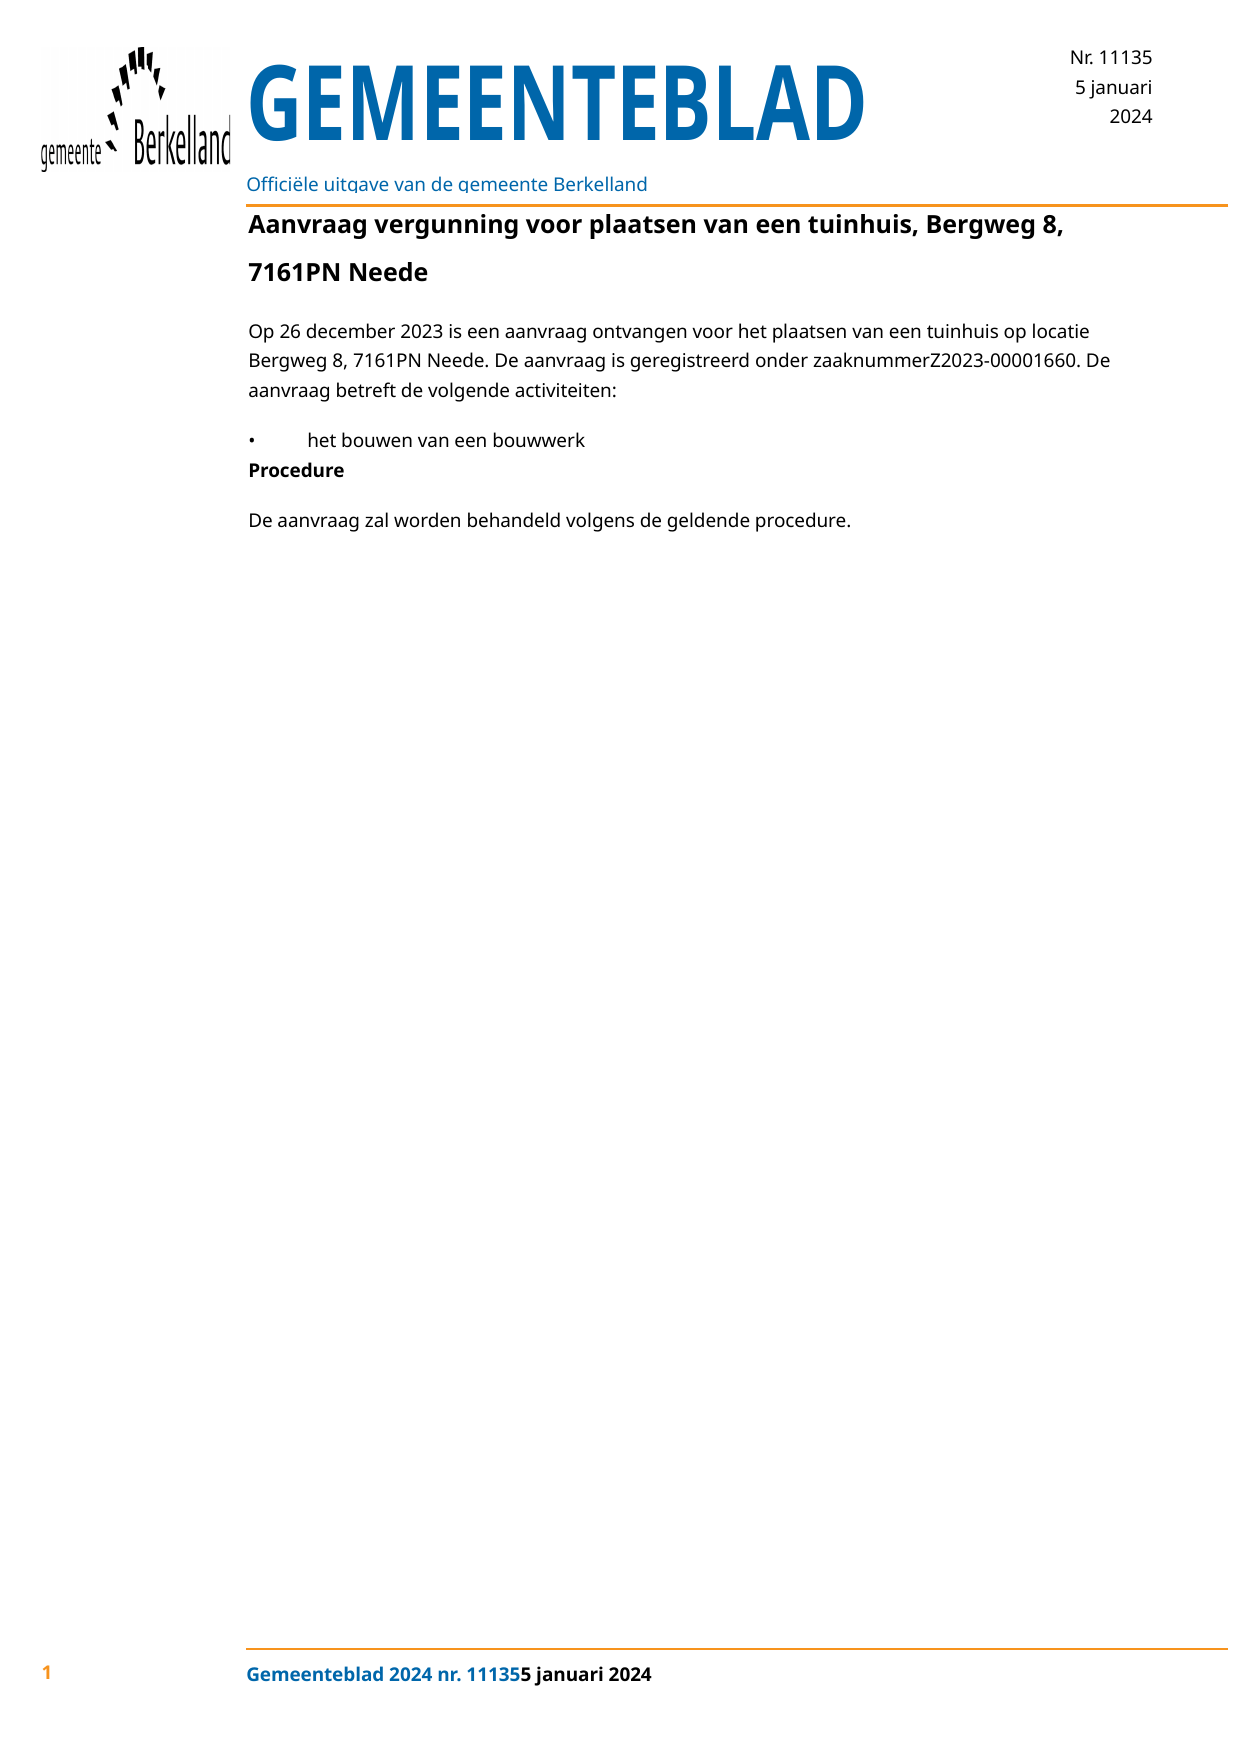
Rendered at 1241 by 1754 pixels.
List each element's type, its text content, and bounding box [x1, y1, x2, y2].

text Procedure [248, 457, 1152, 483]
list het bouwen van een bouwwerk [248, 427, 1152, 453]
picture [41, 47, 231, 172]
text Aanvraag vergunning voor plaatsen van een tuinhuis, Bergweg 8, 7161PN Neede [248, 207, 1152, 288]
text Op 26 december 2023 is een aanvraag ontvangen voor het plaatsen van een tuinhuis op locatie Bergweg 8, 7161PN Neede. De aanvraag is geregistreerd onder zaaknummerZ2023-00001660. De aanvraag betreft de volgende activiteiten: [248, 318, 1152, 403]
text De aanvraag zal worden behandeld volgens de geldende procedure. [248, 507, 1152, 533]
